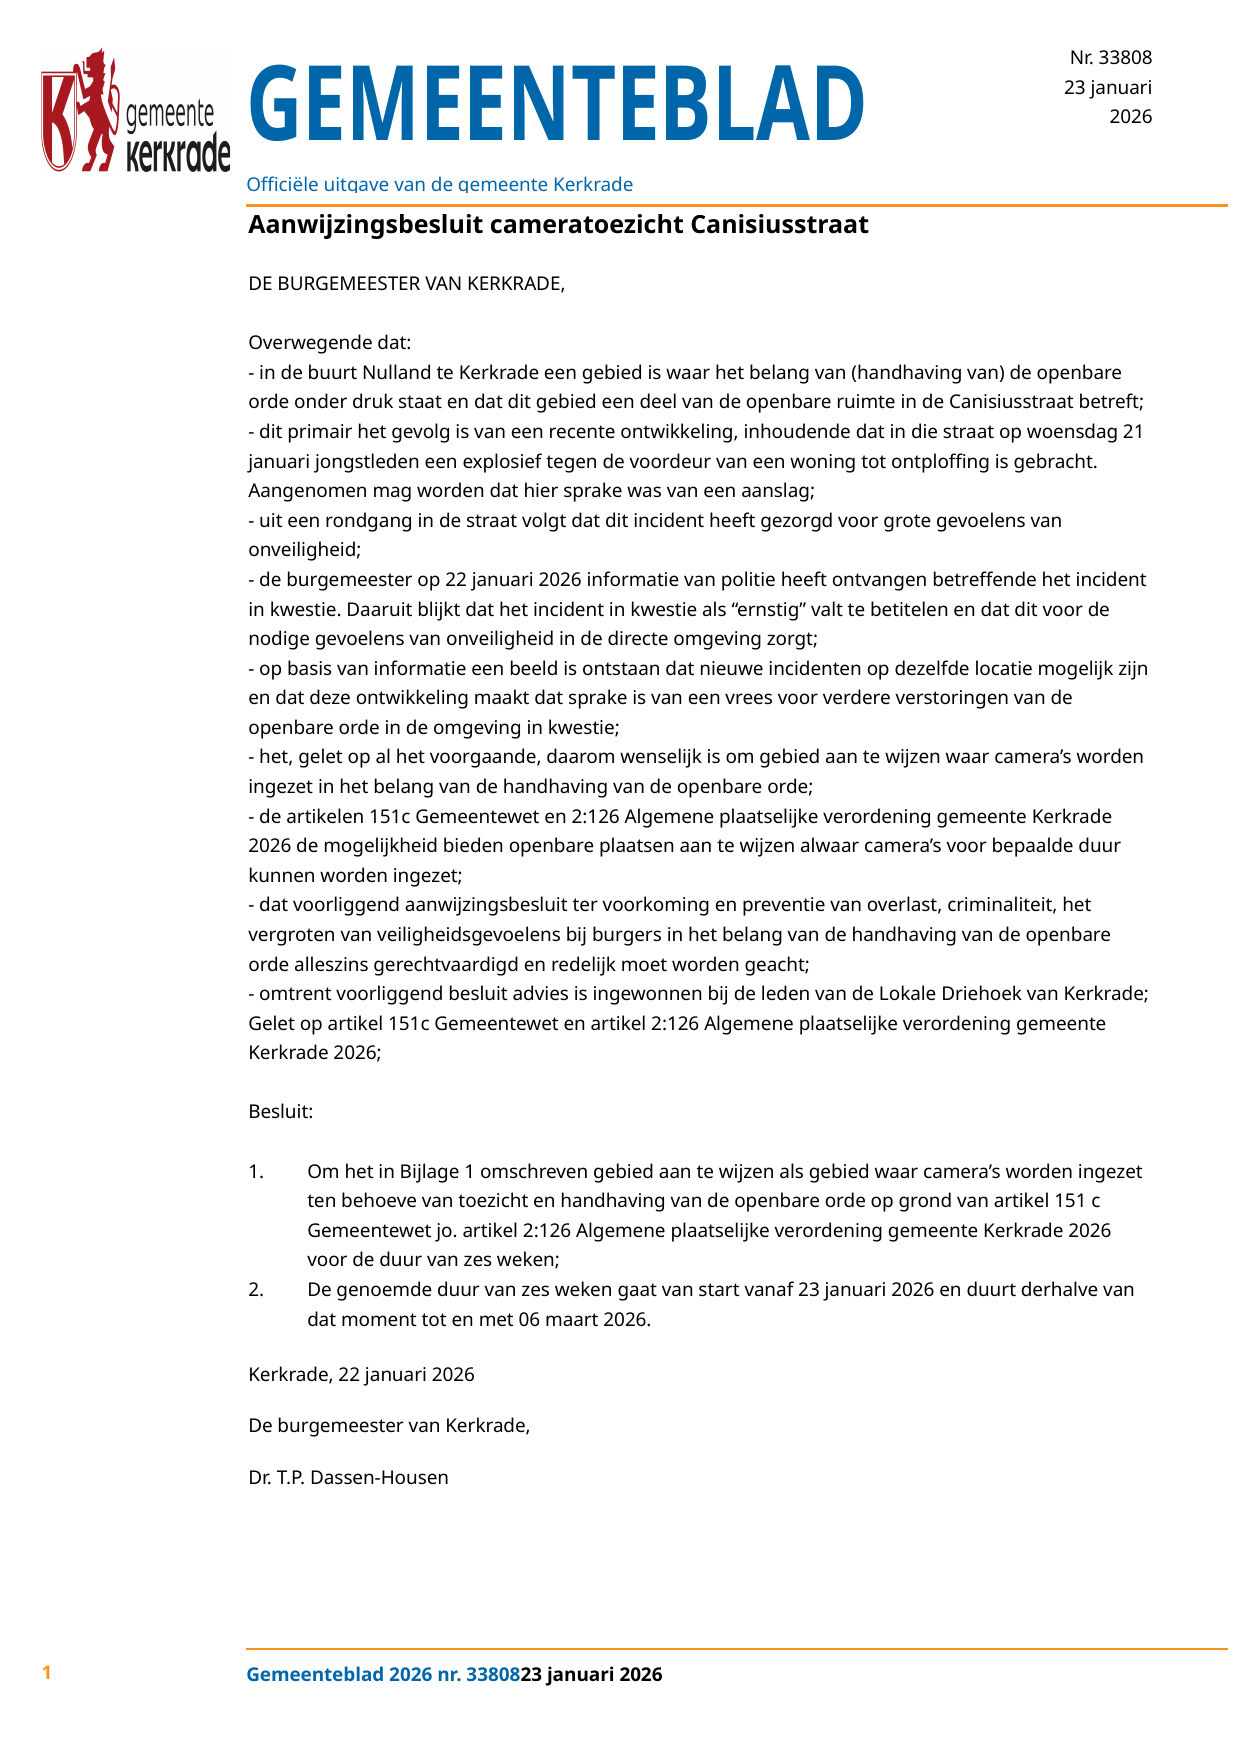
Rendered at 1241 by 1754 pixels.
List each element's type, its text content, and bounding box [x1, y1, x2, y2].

text DE BURGEMEESTER VAN KERKRADE, [248, 270, 1152, 296]
list Om het in Bijlage 1 omschreven gebied aan te wijzen als gebied waar camera’s worden ingezet ten behoeve van toezicht en handhaving van de openbare orde op grond van artikel 151 c Gemeentewet jo. artikel 2:126 Algemene plaatselijke verordening gemeente Kerkrade 2026 voor de duur van zes weken; [248, 1158, 1152, 1272]
text Besluit: [248, 1099, 1152, 1124]
text Dr. T.P. Dassen-Housen [248, 1464, 1152, 1490]
list De genoemde duur van zes weken gaat van start vanaf 23 januari 2026 en duurt derhalve van dat moment tot en met 06 maart 2026. [248, 1276, 1152, 1331]
text - dit primair het gevolg is van een recente ontwikkeling, inhoudende dat in die straat op woensdag 21 januari jongstleden een explosief tegen de voordeur van een woning tot ontploffing is gebracht. Aangenomen mag worden dat hier sprake was van een aanslag; [248, 418, 1152, 503]
text - het, gelet op al het voorgaande, daarom wenselijk is om gebied aan te wijzen waar camera’s worden ingezet in het belang van de handhaving van de openbare orde; [248, 744, 1152, 799]
text De burgemeester van Kerkrade, [248, 1412, 1152, 1438]
text - op basis van informatie een beeld is ontstaan dat nieuwe incidenten op dezelfde locatie mogelijk zijn en dat deze ontwikkeling maakt dat sprake is van een vrees voor verdere verstoringen van de openbare orde in de omgeving in kwestie; [248, 655, 1152, 740]
text - uit een rondgang in de straat volgt dat dit incident heeft gezorgd voor grote gevoelens van onveiligheid; [248, 507, 1152, 562]
text Aanwijzingsbesluit cameratoezicht Canisiusstraat [248, 207, 1152, 241]
text - in de buurt Nulland te Kerkrade een gebied is waar het belang van (handhaving van) de openbare orde onder druk staat en dat dit gebied een deel van de openbare ruimte in de Canisiusstraat betreft; [248, 359, 1152, 414]
picture [41, 47, 231, 172]
text - omtrent voorliggend besluit advies is ingewonnen bij de leden van de Lokale Driehoek van Kerkrade; [248, 980, 1152, 1006]
text - de artikelen 151c Gemeentewet en 2:126 Algemene plaatselijke verordening gemeente Kerkrade 2026 de mogelijkheid bieden openbare plaatsen aan te wijzen alwaar camera’s voor bepaalde duur kunnen worden ingezet; [248, 803, 1152, 888]
text - de burgemeester op 22 januari 2026 informatie van politie heeft ontvangen betreffende het incident in kwestie. Daaruit blijkt dat het incident in kwestie als “ernstig” valt te betitelen en dat dit voor de nodige gevoelens van onveiligheid in de directe omgeving zorgt; [248, 566, 1152, 651]
text Overwegende dat: [248, 329, 1152, 355]
text Gelet op artikel 151c Gemeentewet en artikel 2:126 Algemene plaatselijke verordening gemeente Kerkrade 2026; [248, 1010, 1152, 1065]
text - dat voorliggend aanwijzingsbesluit ter voorkoming en preventie van overlast, criminaliteit, het vergroten van veiligheidsgevoelens bij burgers in het belang van de handhaving van de openbare orde alleszins gerechtvaardigd en redelijk moet worden geacht; [248, 892, 1152, 976]
text Kerkrade, 22 januari 2026 [248, 1361, 1152, 1387]
